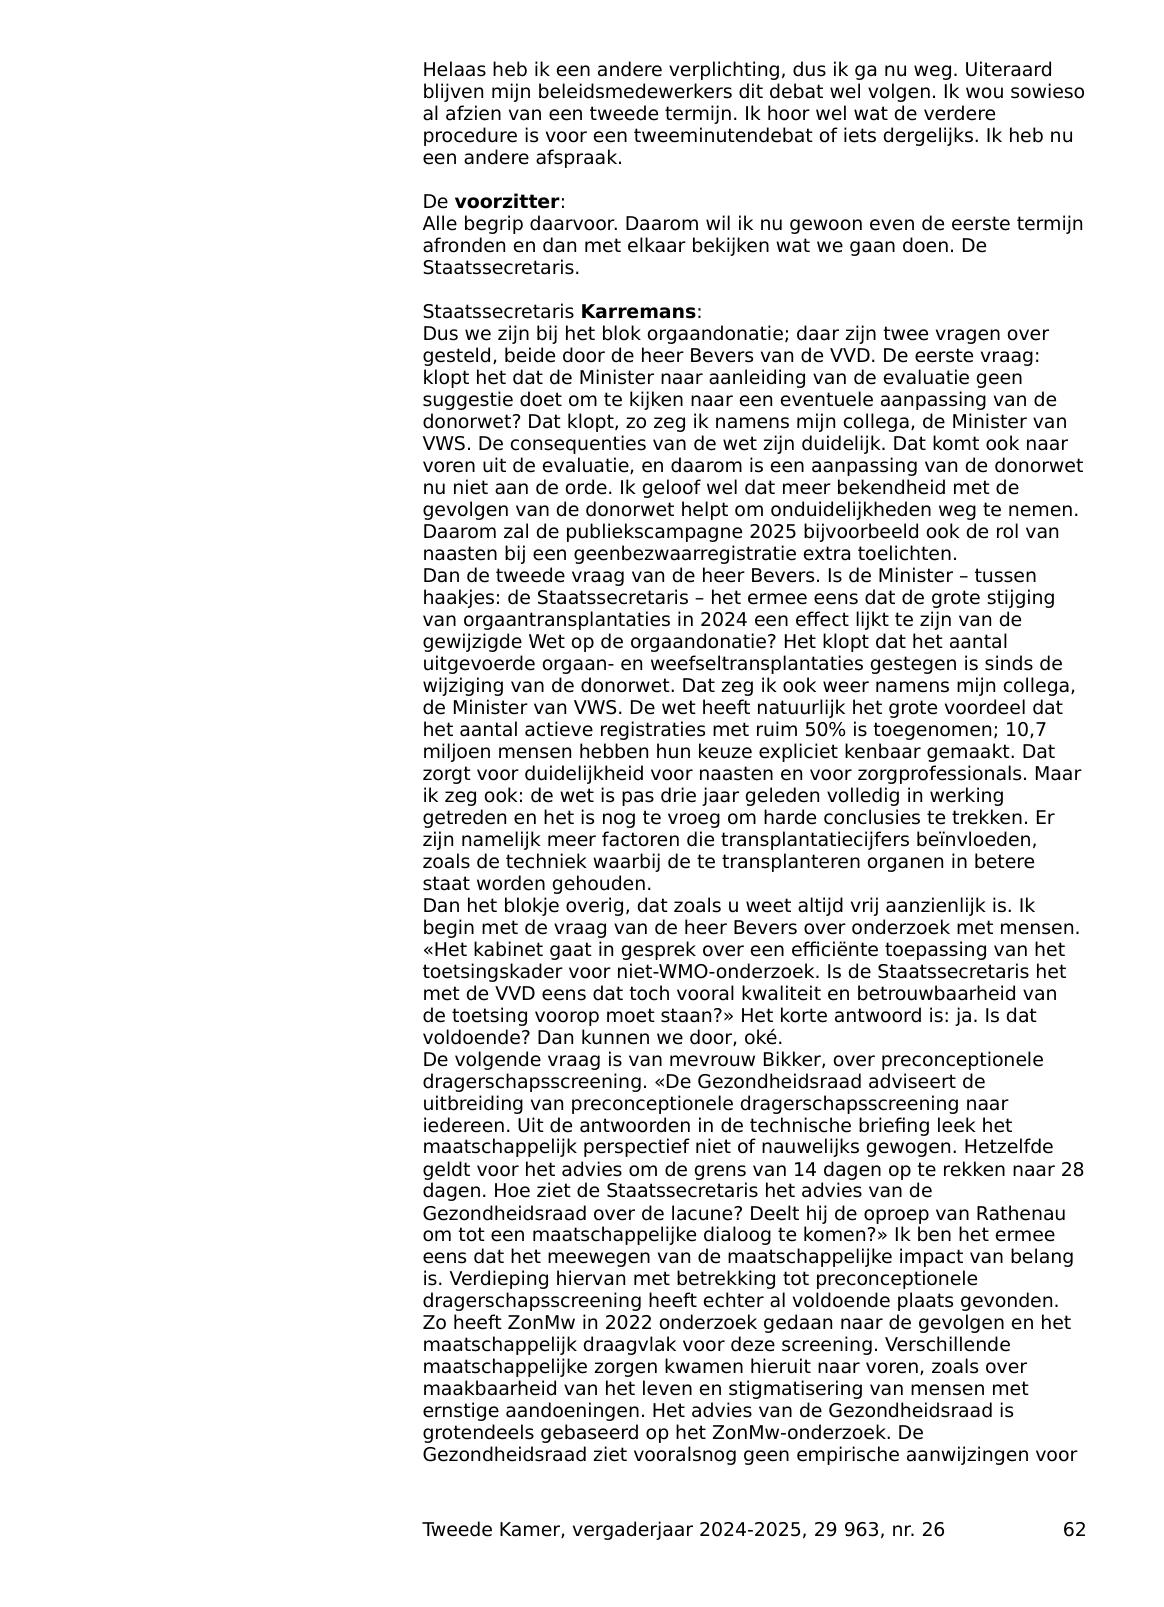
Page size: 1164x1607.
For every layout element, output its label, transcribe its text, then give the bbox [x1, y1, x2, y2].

text Dus we zijn bij het blok orgaandonatie; daar zijn twee vragen over gesteld, beide door de heer Bevers van de VVD. De eerste vraag: klopt het dat de Minister naar aanleiding van de evaluatie geen suggestie doet om te kijken naar een eventuele aanpassing van de donorwet? Dat klopt, zo zeg ik namens mijn collega, de Minister van VWS. De consequenties van de wet zijn duidelijk. Dat komt ook naar voren uit de evaluatie, en daarom is een aanpassing van de donorwet nu niet aan de orde. Ik geloof wel dat meer bekendheid met de gevolgen van de donorwet helpt om onduidelijkheden weg te nemen. Daarom zal de publiekscampagne 2025 bijvoorbeeld ook de rol van naasten bij een geenbezwaarregistratie extra toelichten. [422, 323, 1087, 565]
text Alle begrip daarvoor. Daarom wil ik nu gewoon even de eerste termijn afronden en dan met elkaar bekijken wat we gaan doen. De Staatssecretaris. [422, 213, 1087, 279]
text Staatssecretaris Karremans: [422, 301, 1087, 323]
text De voorzitter: [422, 191, 1087, 213]
text Dan het blokje overig, dat zoals u weet altijd vrij aanzienlijk is. Ik begin met de vraag van de heer Bevers over onderzoek met mensen. «Het kabinet gaat in gesprek over een efficiënte toepassing van het toetsingskader voor niet-WMO-onderzoek. Is de Staatssecretaris het met de VVD eens dat toch vooral kwaliteit en betrouwbaarheid van de toetsing voorop moet staan?» Het korte antwoord is: ja. Is dat voldoende? Dan kunnen we door, oké. [422, 895, 1087, 1048]
text De volgende vraag is van mevrouw Bikker, over preconceptionele dragerschapsscreening. «De Gezondheidsraad adviseert de uitbreiding van preconceptionele dragerschapsscreening naar iedereen. Uit de antwoorden in de technische briefing leek het maatschappelijk perspectief niet of nauwelijks gewogen. Hetzelfde geldt voor het advies om de grens van 14 dagen op te rekken naar 28 dagen. Hoe ziet de Staatssecretaris het advies van de Gezondheidsraad over de lacune? Deelt hij de oproep van Rathenau om tot een maatschappelijke dialoog te komen?» Ik ben het ermee eens dat het meewegen van de maatschappelijke impact van belang is. Verdieping hiervan met betrekking tot preconceptionele dragerschapsscreening heeft echter al voldoende plaats gevonden. Zo heeft ZonMw in 2022 onderzoek gedaan naar de gevolgen en het maatschappelijk draagvlak voor deze screening. Verschillende maatschappelijke zorgen kwamen hieruit naar voren, zoals over maakbaarheid van het leven en stigmatisering van mensen met ernstige aandoeningen. Het advies van de Gezondheidsraad is grotendeels gebaseerd op het ZonMw-onderzoek. De Gezondheidsraad ziet vooralsnog geen empirische aanwijzingen voor [422, 1048, 1087, 1466]
text Helaas heb ik een andere verplichting, dus ik ga nu weg. Uiteraard blijven mijn beleidsmedewerkers dit debat wel volgen. Ik wou sowieso al afzien van een tweede termijn. Ik hoor wel wat de verdere procedure is voor een tweeminutendebat of iets dergelijks. Ik heb nu een andere afspraak. [422, 59, 1087, 169]
text Dan de tweede vraag van de heer Bevers. Is de Minister – tussen haakjes: de Staatssecretaris – het ermee eens dat de grote stijging van orgaantransplantaties in 2024 een effect lijkt te zijn van de gewijzigde Wet op de orgaandonatie? Het klopt dat het aantal uitgevoerde orgaan- en weefseltransplantaties gestegen is sinds de wijziging van de donorwet. Dat zeg ik ook weer namens mijn collega, de Minister van VWS. De wet heeft natuurlijk het grote voordeel dat het aantal actieve registraties met ruim 50% is toegenomen; 10,7 miljoen mensen hebben hun keuze expliciet kenbaar gemaakt. Dat zorgt voor duidelijkheid voor naasten en voor zorgprofessionals. Maar ik zeg ook: de wet is pas drie jaar geleden volledig in werking getreden en het is nog te vroeg om harde conclusies te trekken. Er zijn namelijk meer factoren die transplantatiecijfers beïnvloeden, zoals de techniek waarbij de te transplanteren organen in betere staat worden gehouden. [422, 565, 1087, 895]
